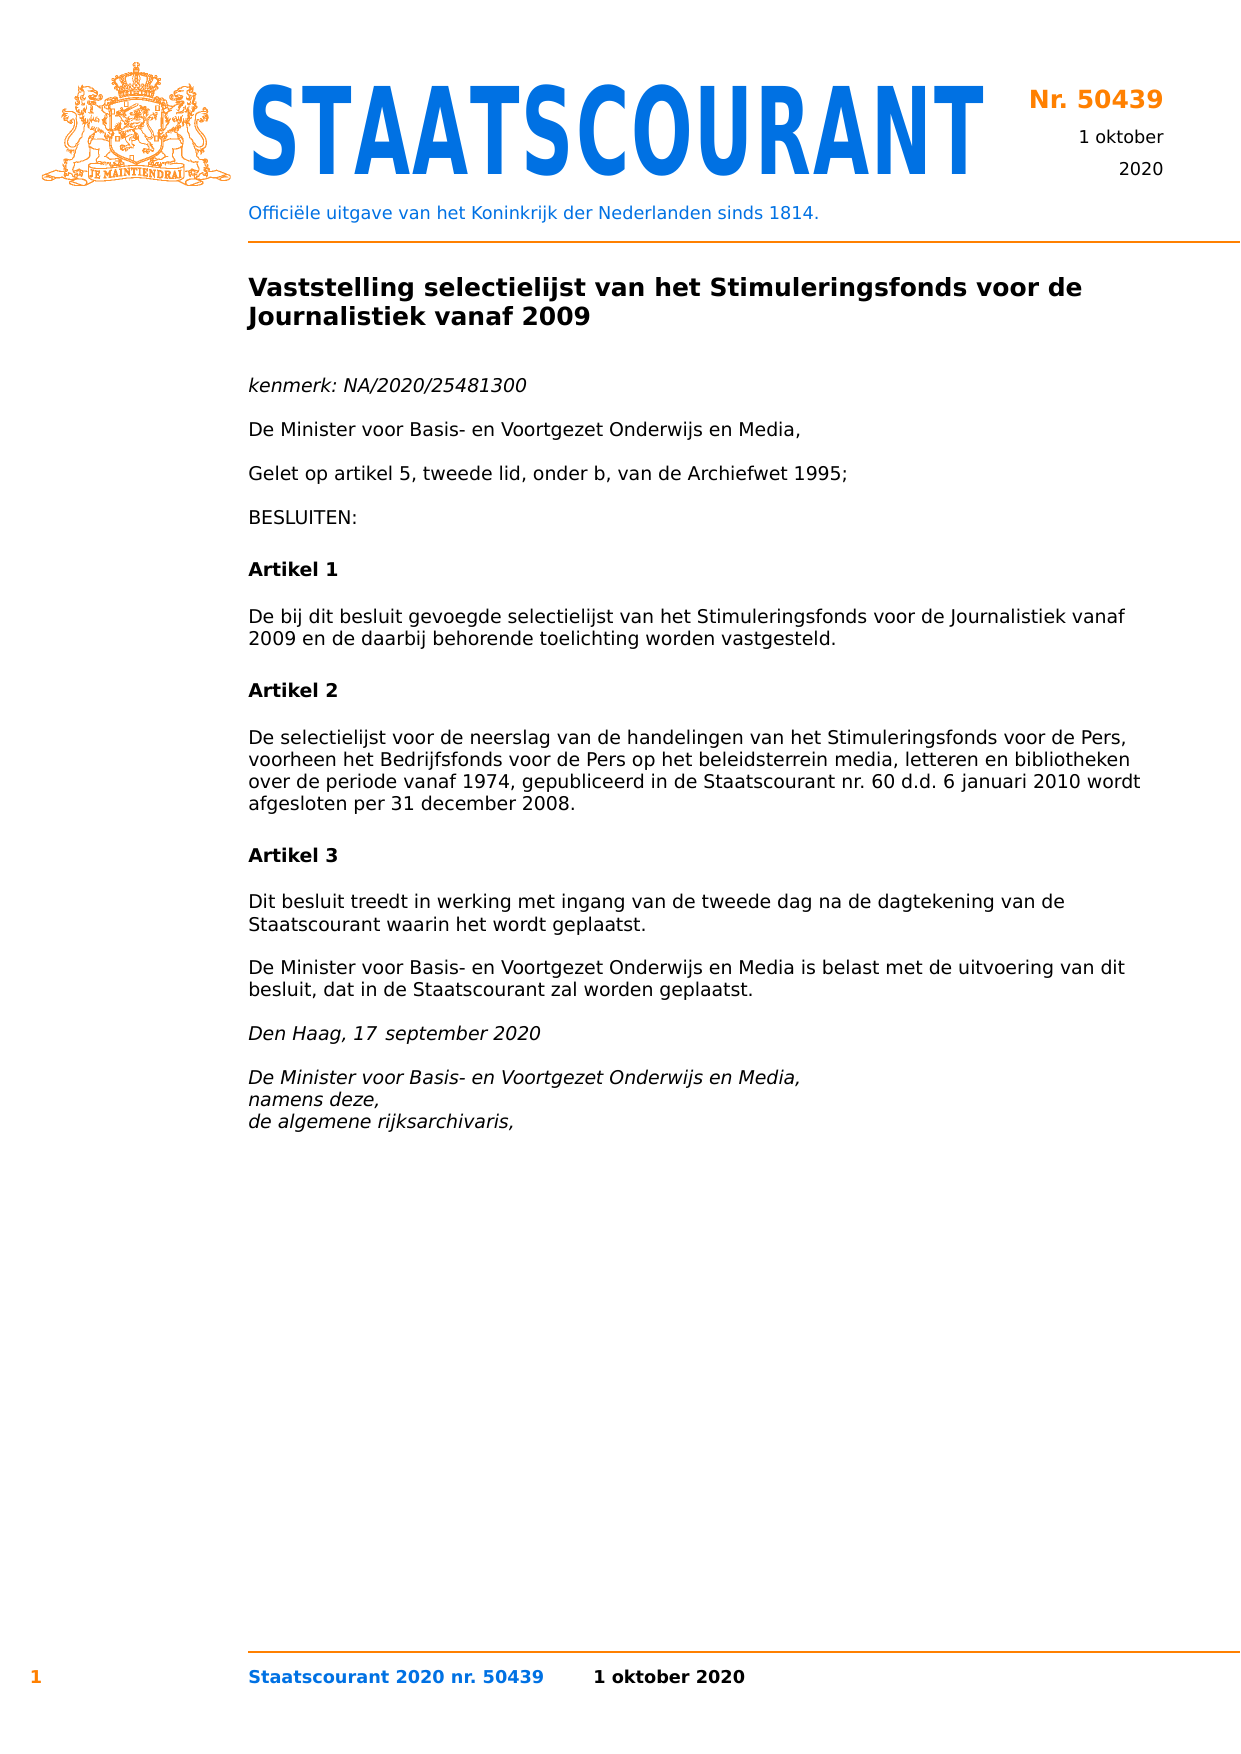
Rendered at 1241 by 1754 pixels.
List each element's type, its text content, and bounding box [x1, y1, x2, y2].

text De Minister voor Basis- en Voortgezet Onderwijs en Media is belast met de uitvoering van dit besluit, dat in de Staatscourant zal worden geplaatst. [248, 957, 1163, 1001]
picture [41, 62, 231, 186]
table_cell Officiële uitgave van het Koninkrijk der Nederlanden sinds 1814. [248, 203, 1240, 241]
subtitle Vaststelling selectielijst van het Stimuleringsfonds voor de Journalistiek vanaf 2009 [248, 273, 1163, 331]
text De bij dit besluit gevoegde selectielijst van het Stimuleringsfonds voor de Journalistiek vanaf 2009 en de daarbij behorende toelichting worden vastgesteld. [248, 606, 1163, 649]
subtitle Artikel 3 [248, 844, 1163, 866]
table_header Nr. 50439 [998, 62, 1240, 121]
text kenmerk: NA/2020/25481300 [248, 375, 1163, 397]
text Dit besluit treedt in werking met ingang van de tweede dag na de dagtekening van de Staatscourant waarin het wordt geplaatst. [248, 891, 1163, 935]
text BESLUITEN: [248, 507, 1163, 529]
subtitle Artikel 2 [248, 679, 1163, 702]
text De selectielijst voor de neerslag van de handelingen van het Stimuleringsfonds voor de Pers, voorheen het Bedrijfsfonds voor de Pers op het beleidsterrein media, letteren en bibliotheken over de periode vanaf 1974, gepubliceerd in de Staatscourant nr. 60 d.d. 6 januari 2010 wordt afgesloten per 31 december 2008. [248, 727, 1163, 814]
text De Minister voor Basis- en Voortgezet Onderwijs en Media, [248, 419, 1163, 441]
table_cell 2020 [998, 153, 1240, 203]
text Gelet op artikel 5, tweede lid, onder b, van de Archiefwet 1995; [248, 463, 1163, 485]
text Den Haag, 17 september 2020 [248, 1023, 1163, 1045]
subtitle Artikel 1 [248, 559, 1163, 581]
table_header [25, 62, 248, 241]
text De Minister voor Basis- en Voortgezet Onderwijs en Media, namens deze, de algemene rijksarchivaris, [248, 1067, 1163, 1133]
table_header STAATSCOURANT [248, 62, 998, 203]
table_cell 1 oktober [998, 121, 1240, 153]
